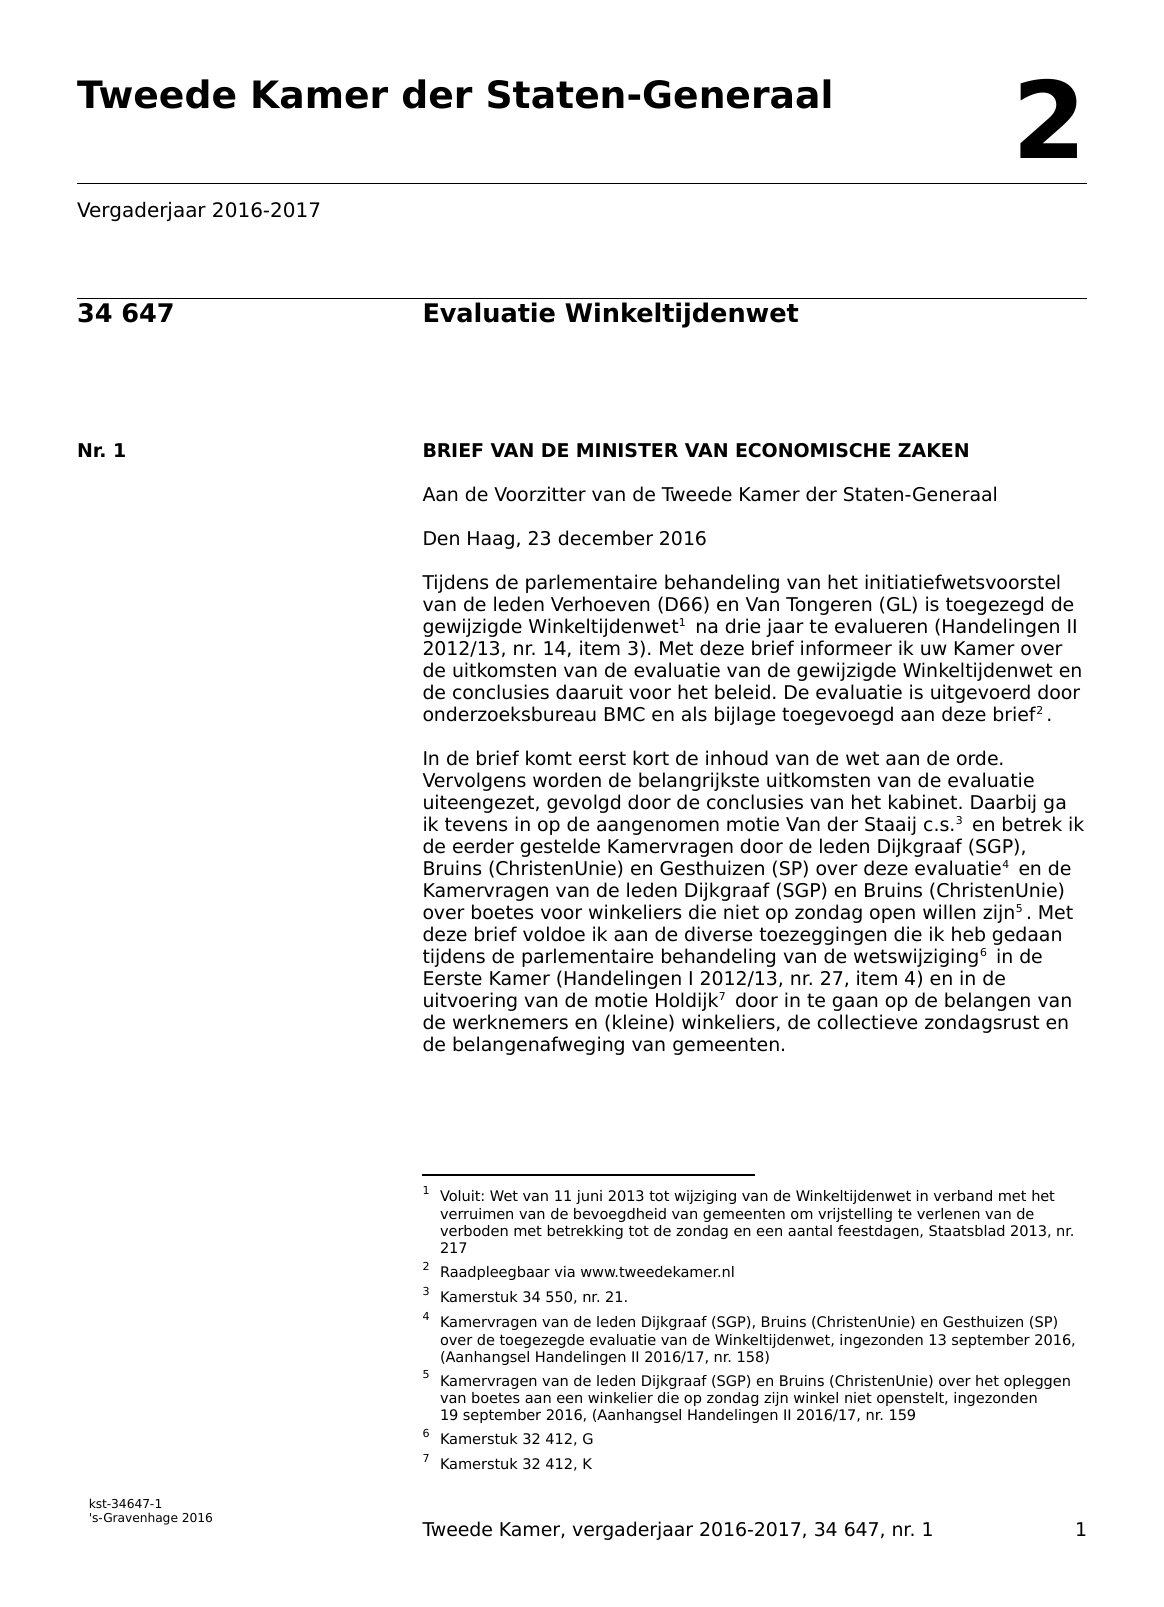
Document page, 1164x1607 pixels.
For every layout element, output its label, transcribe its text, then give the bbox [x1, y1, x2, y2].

subtitle Nr. 1 BRIEF VAN DE MINISTER VAN ECONOMISCHE ZAKEN [77, 440, 1087, 462]
text Kamerstuk 32 412, K [422, 1452, 1087, 1474]
table_cell Vergaderjaar 2016-2017 [77, 184, 1087, 298]
text Raadpleegbaar via www.tweedekamer.nl [422, 1260, 1087, 1282]
table_header Tweede Kamer der Staten-Generaal [77, 59, 886, 183]
text Kamervragen van de leden Dijkgraaf (SGP), Bruins (ChristenUnie) en Gesthuizen (SP) over de toegezegde evaluatie van de Winkeltijdenwet, ingezonden 13 september 2016, (Aanhangsel Handelingen II 2016/17, nr. 158) [422, 1310, 1087, 1366]
text In de brief komt eerst kort de inhoud van de wet aan de orde. Vervolgens worden de belangrijkste uitkomsten van de evaluatie uiteengezet, gevolgd door de conclusies van het kabinet. Daarbij ga ik tevens in op de aangenomen motie Van der Staaij c.s. en betrek ik de eerder gestelde Kamervragen door de leden Dijkgraaf (SGP), Bruins (ChristenUnie) en Gesthuizen (SP) over deze evaluatie en de Kamervragen van de leden Dijkgraaf (SGP) en Bruins (ChristenUnie) over boetes voor winkeliers die niet op zondag open willen zijn. Met deze brief voldoe ik aan de diverse toezeggingen die ik heb gedaan tijdens de parlementaire behandeling van de wetswijziging in de Eerste Kamer (Handelingen I 2012/13, nr. 27, item 4) en in de uitvoering van de motie Holdijk door in te gaan op de belangen van de werknemers en (kleine) winkeliers, de collectieve zondagsrust en de belangenafweging van gemeenten. [422, 748, 1087, 1056]
text Aan de Voorzitter van de Tweede Kamer der Staten-Generaal [422, 484, 1087, 506]
text 's-Gravenhage 2016 [88, 1511, 323, 1525]
text Den Haag, 23 december 2016 [422, 528, 1087, 550]
table_header 2 [886, 59, 1087, 183]
text Voluit: Wet van 11 juni 2013 tot wijziging van de Winkeltijdenwet in verband met het verruimen van de bevoegdheid van gemeenten om vrijstelling te verlenen van de verboden met betrekking tot de zondag en een aantal feestdagen, Staatsblad 2013, nr. 217 [422, 1184, 1087, 1257]
text Kamerstuk 32 412, G [422, 1427, 1087, 1449]
text Kamervragen van de leden Dijkgraaf (SGP) en Bruins (ChristenUnie) over het opleggen van boetes aan een winkelier die op zondag zijn winkel niet openstelt, ingezonden 19 september 2016, (Aanhangsel Handelingen II 2016/17, nr. 159 [422, 1368, 1087, 1424]
subtitle 34 647 Evaluatie Winkeltijdenwet [77, 299, 1087, 329]
text Kamerstuk 34 550, nr. 21. [422, 1285, 1087, 1307]
text kst-34647-1 [88, 1497, 323, 1511]
text Tijdens de parlementaire behandeling van het initiatiefwetsvoorstel van de leden Verhoeven (D66) en Van Tongeren (GL) is toegezegd de gewijzigde Winkeltijdenwet na drie jaar te evalueren (Handelingen II 2012/13, nr. 14, item 3). Met deze brief informeer ik uw Kamer over de uitkomsten van de evaluatie van de gewijzigde Winkeltijdenwet en de conclusies daaruit voor het beleid. De evaluatie is uitgevoerd door onderzoeksbureau BMC en als bijlage toegevoegd aan deze brief. [422, 572, 1087, 726]
